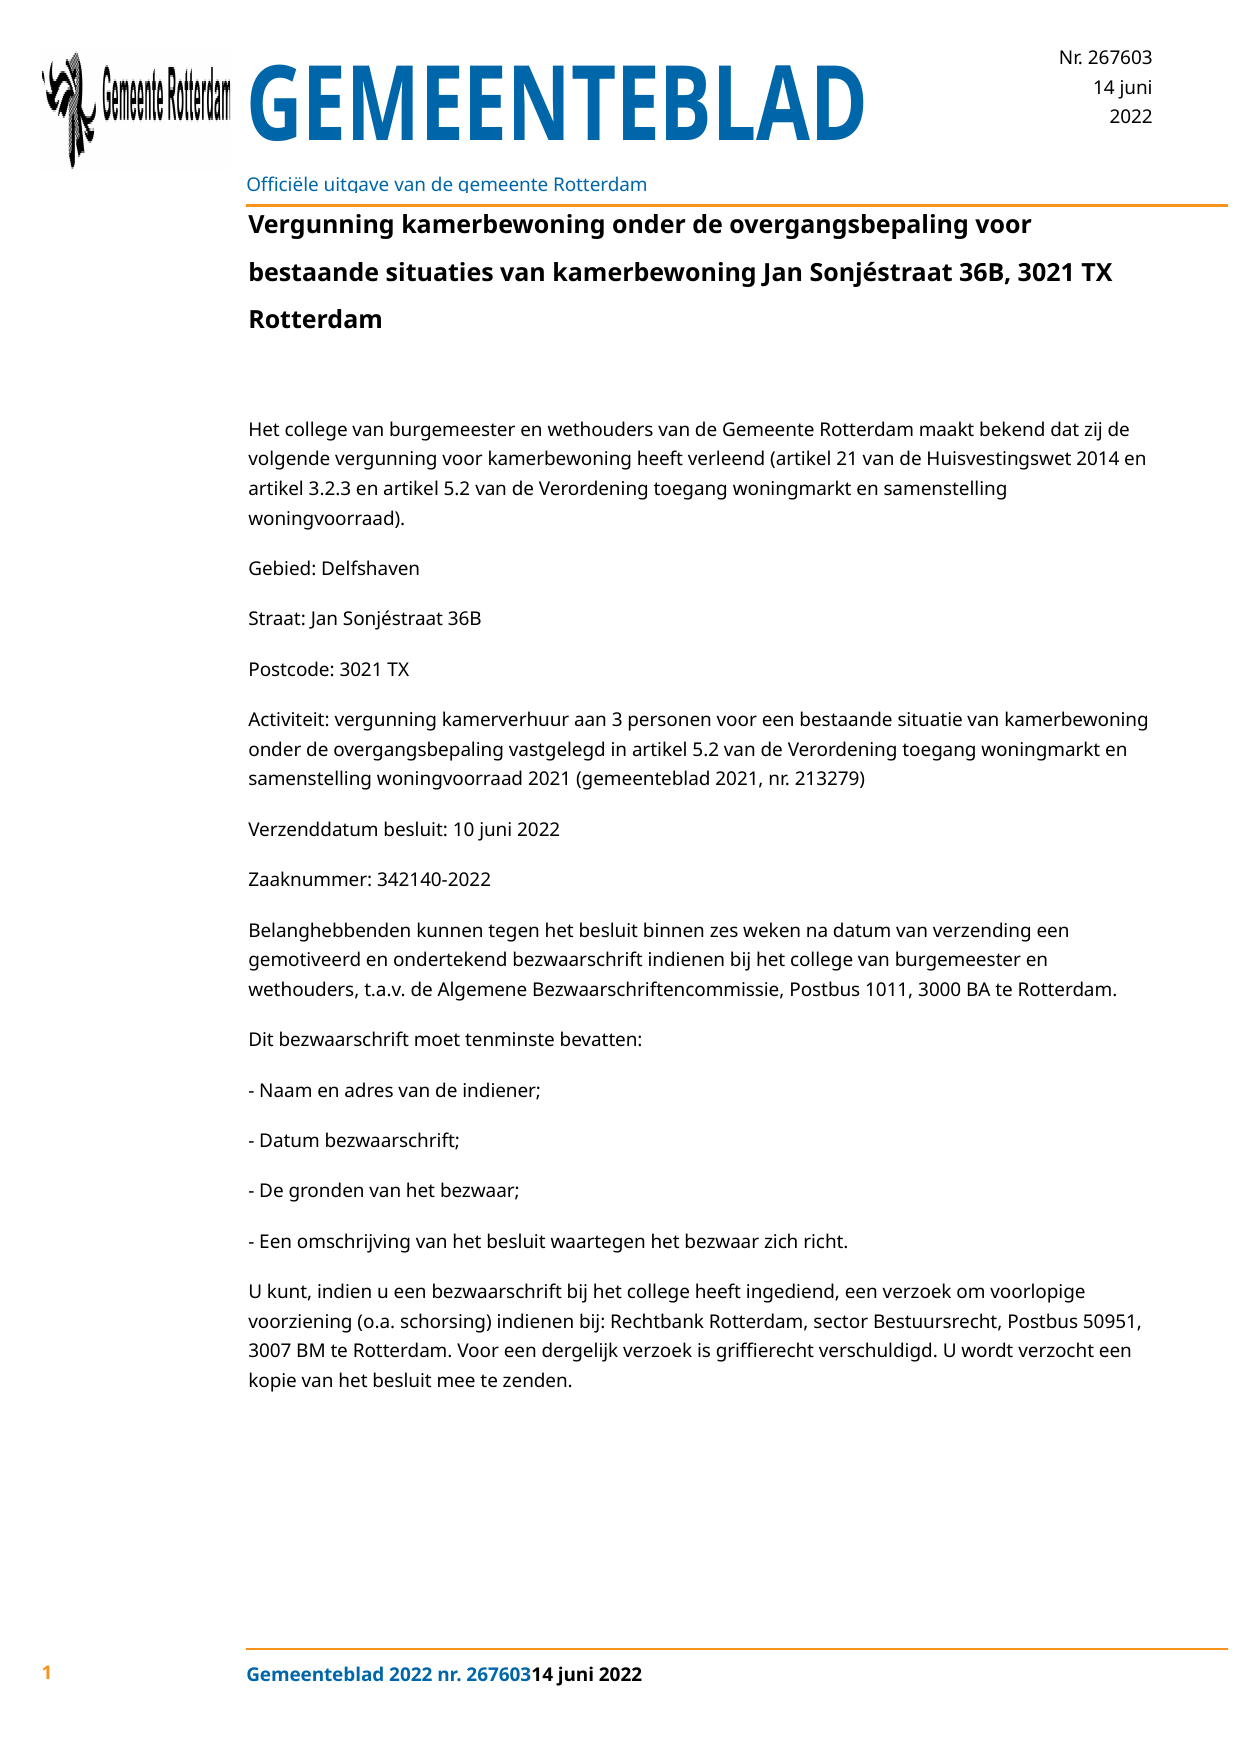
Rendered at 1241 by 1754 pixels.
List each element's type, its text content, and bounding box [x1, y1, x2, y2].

text Belanghebbenden kunnen tegen het besluit binnen zes weken na datum van verzending een gemotiveerd en ondertekend bezwaarschrift indienen bij het college van burgemeester en wethouders, t.a.v. de Algemene Bezwaarschriftencommissie, Postbus 1011, 3000 BA te Rotterdam. [248, 917, 1152, 1002]
text Dit bezwaarschrift moet tenminste bevatten: [248, 1026, 1152, 1052]
text - De gronden van het bezwaar; [248, 1178, 1152, 1203]
text - Naam en adres van de indiener; [248, 1077, 1152, 1102]
text Gebied: Delfshaven [248, 555, 1152, 581]
text U kunt, indien u een bezwaarschrift bij het college heeft ingediend, een verzoek om voorlopige voorziening (o.a. schorsing) indienen bij: Rechtbank Rotterdam, sector Bestuursrecht, Postbus 50951, 3007 BM te Rotterdam. Voor een dergelijk verzoek is griffierecht verschuldigd. U wordt verzocht een kopie van het besluit mee te zenden. [248, 1278, 1152, 1393]
text Het college van burgemeester en wethouders van de Gemeente Rotterdam maakt bekend dat zij de volgende vergunning voor kamerbewoning heeft verleend (artikel 21 van de Huisvestingswet 2014 en artikel 3.2.3 en artikel 5.2 van de Verordening toegang woningmarkt en samenstelling woningvoorraad). [248, 416, 1152, 530]
text Verzenddatum besluit: 10 juni 2022 [248, 816, 1152, 842]
text - Datum bezwaarschrift; [248, 1127, 1152, 1153]
text Activiteit: vergunning kamerverhuur aan 3 personen voor een bestaande situatie van kamerbewoning onder de overgangsbepaling vastgelegd in artikel 5.2 van de Verordening toegang woningmarkt en samenstelling woningvoorraad 2021 (gemeenteblad 2021, nr. 213279) [248, 706, 1152, 791]
picture [41, 47, 231, 172]
text Postcode: 3021 TX [248, 656, 1152, 682]
text Zaaknummer: 342140-2022 [248, 866, 1152, 892]
text Straat: Jan Sonjéstraat 36B [248, 606, 1152, 631]
text - Een omschrijving van het besluit waartegen het bezwaar zich richt. [248, 1228, 1152, 1254]
text Vergunning kamerbewoning onder de overgangsbepaling voor bestaande situaties van kamerbewoning Jan Sonjéstraat 36B, 3021 TX Rotterdam [248, 207, 1152, 336]
